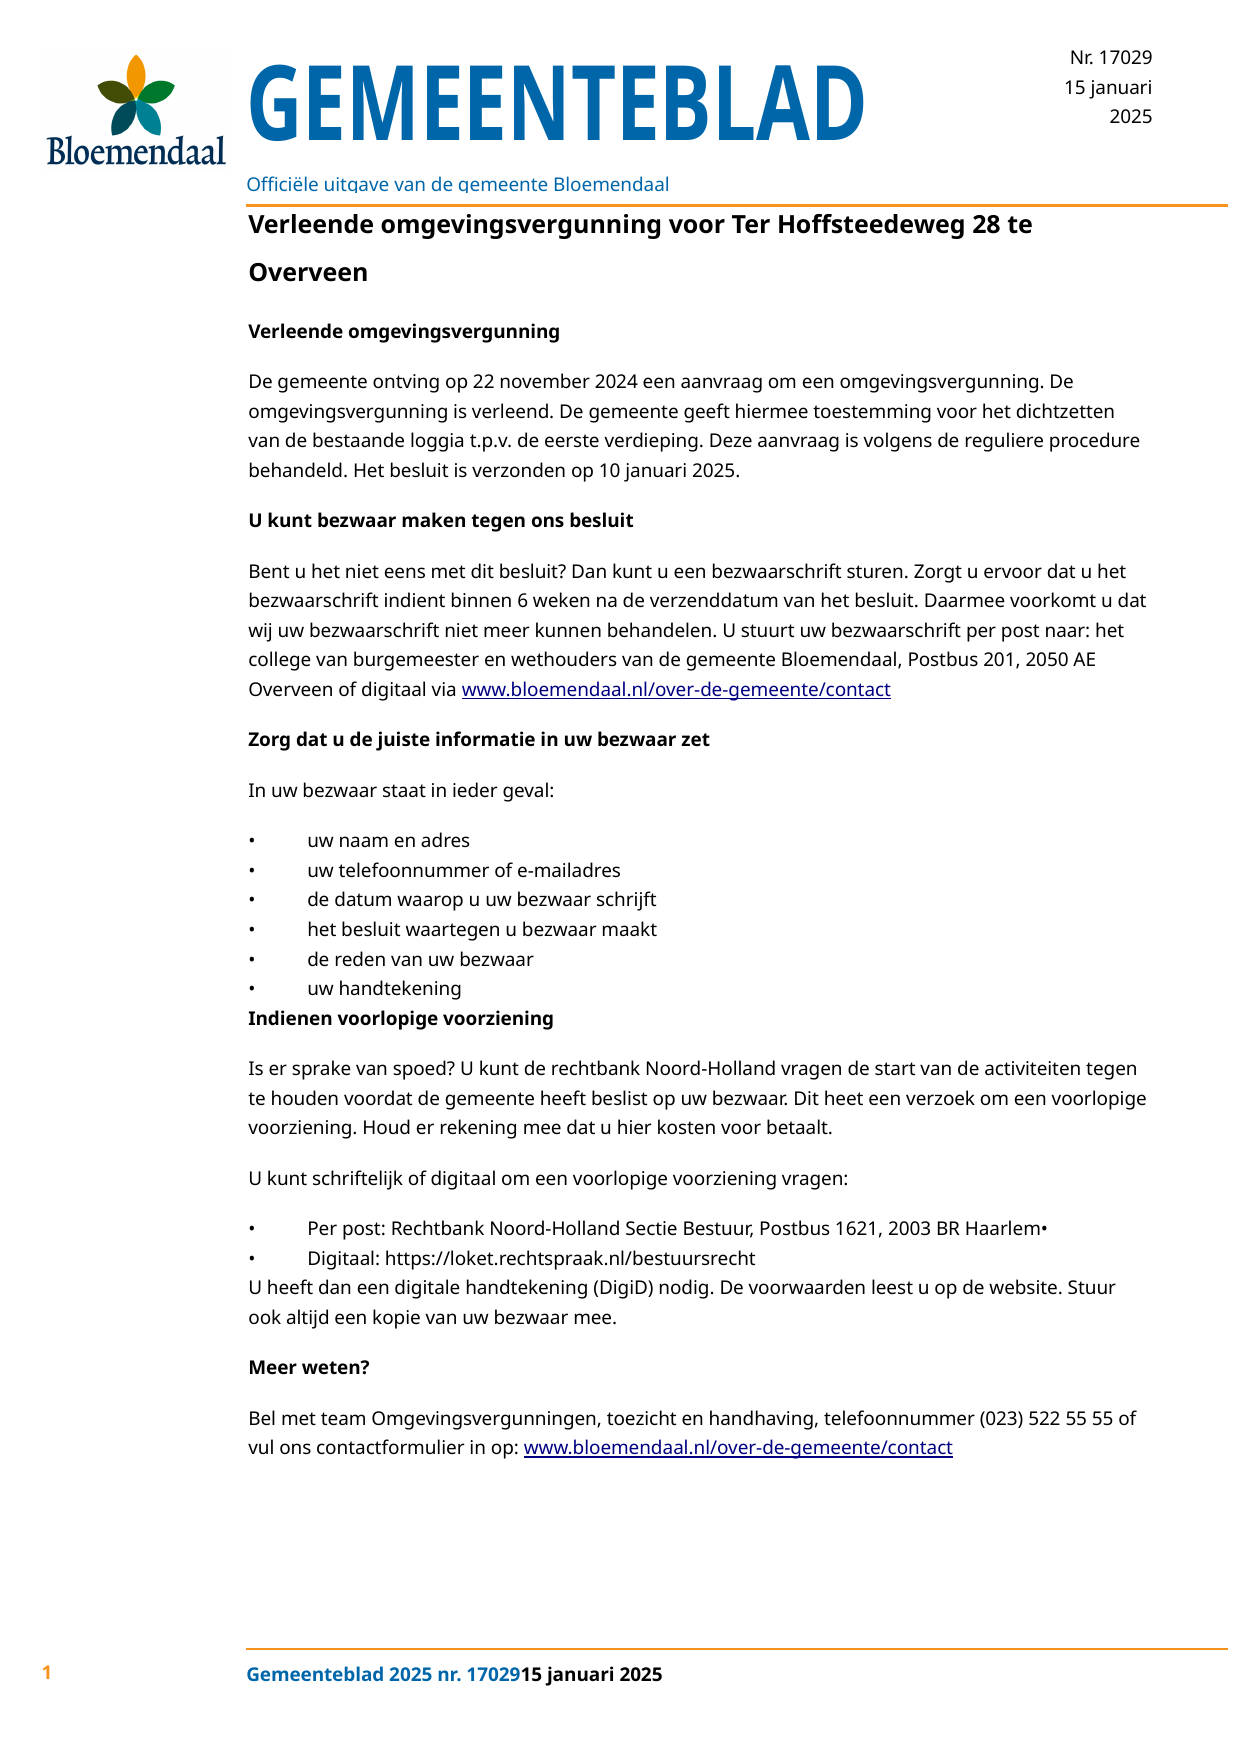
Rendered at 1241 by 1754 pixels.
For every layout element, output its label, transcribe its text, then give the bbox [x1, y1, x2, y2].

list Digitaal: https://loket.rechtspraak.nl/bestuursrecht [248, 1245, 1152, 1271]
list de datum waarop u uw bezwaar schrijft [248, 887, 1152, 912]
list uw telefoonnummer of e-mailadres [248, 857, 1152, 883]
text Zorg dat u de juiste informatie in uw bezwaar zet [248, 727, 1152, 752]
text Verleende omgevingsvergunning voor Ter Hoffsteedeweg 28 te Overveen [248, 207, 1152, 288]
picture [41, 47, 231, 172]
list Per post: Rechtbank Noord-Holland Sectie Bestuur, Postbus 1621, 2003 BR Haarlem• [248, 1215, 1152, 1241]
text Indienen voorlopige voorziening [248, 1005, 1152, 1031]
text U kunt schriftelijk of digitaal om een voorlopige voorziening vragen: [248, 1165, 1152, 1191]
list de reden van uw bezwaar [248, 946, 1152, 972]
text Bel met team Omgevingsvergunningen, toezicht en handhaving, telefoonnummer (023) 522 55 55 of vul ons contactformulier in op: www.bloemendaal.nl/over-de-gemeente/contact [248, 1405, 1152, 1460]
text Meer weten? [248, 1354, 1152, 1380]
text U heeft dan een digitale handtekening (DigiD) nodig. De voorwaarden leest u op de website. Stuur ook altijd een kopie van uw bezwaar mee. [248, 1274, 1152, 1330]
list uw naam en adres [248, 827, 1152, 853]
text Bent u het niet eens met dit besluit? Dan kunt u een bezwaarschrift sturen. Zorgt u ervoor dat u het bezwaarschrift indient binnen 6 weken na de verzenddatum van het besluit. Daarmee voorkomt u dat wij uw bezwaarschrift niet meer kunnen behandelen. U stuurt uw bezwaarschrift per post naar: het college van burgemeester en wethouders van de gemeente Bloemendaal, Postbus 201, 2050 AE Overveen of digitaal via www.bloemendaal.nl/over-de-gemeente/contact [248, 558, 1152, 702]
list het besluit waartegen u bezwaar maakt [248, 916, 1152, 942]
list uw handtekening [248, 975, 1152, 1001]
text Is er sprake van spoed? U kunt de rechtbank Noord-Holland vragen de start van de activiteiten tegen te houden voordat de gemeente heeft beslist op uw bezwaar. Dit heet een verzoek om een voorlopige voorziening. Houd er rekening mee dat u hier kosten voor betaalt. [248, 1055, 1152, 1140]
text Verleende omgevingsvergunning [248, 318, 1152, 344]
text In uw bezwaar staat in ieder geval: [248, 777, 1152, 803]
text U kunt bezwaar maken tegen ons besluit [248, 507, 1152, 533]
text De gemeente ontving op 22 november 2024 een aanvraag om een omgevingsvergunning. De omgevingsvergunning is verleend. De gemeente geeft hiermee toestemming voor het dichtzetten van de bestaande loggia t.p.v. de eerste verdieping. Deze aanvraag is volgens de reguliere procedure behandeld. Het besluit is verzonden op 10 januari 2025. [248, 368, 1152, 483]
